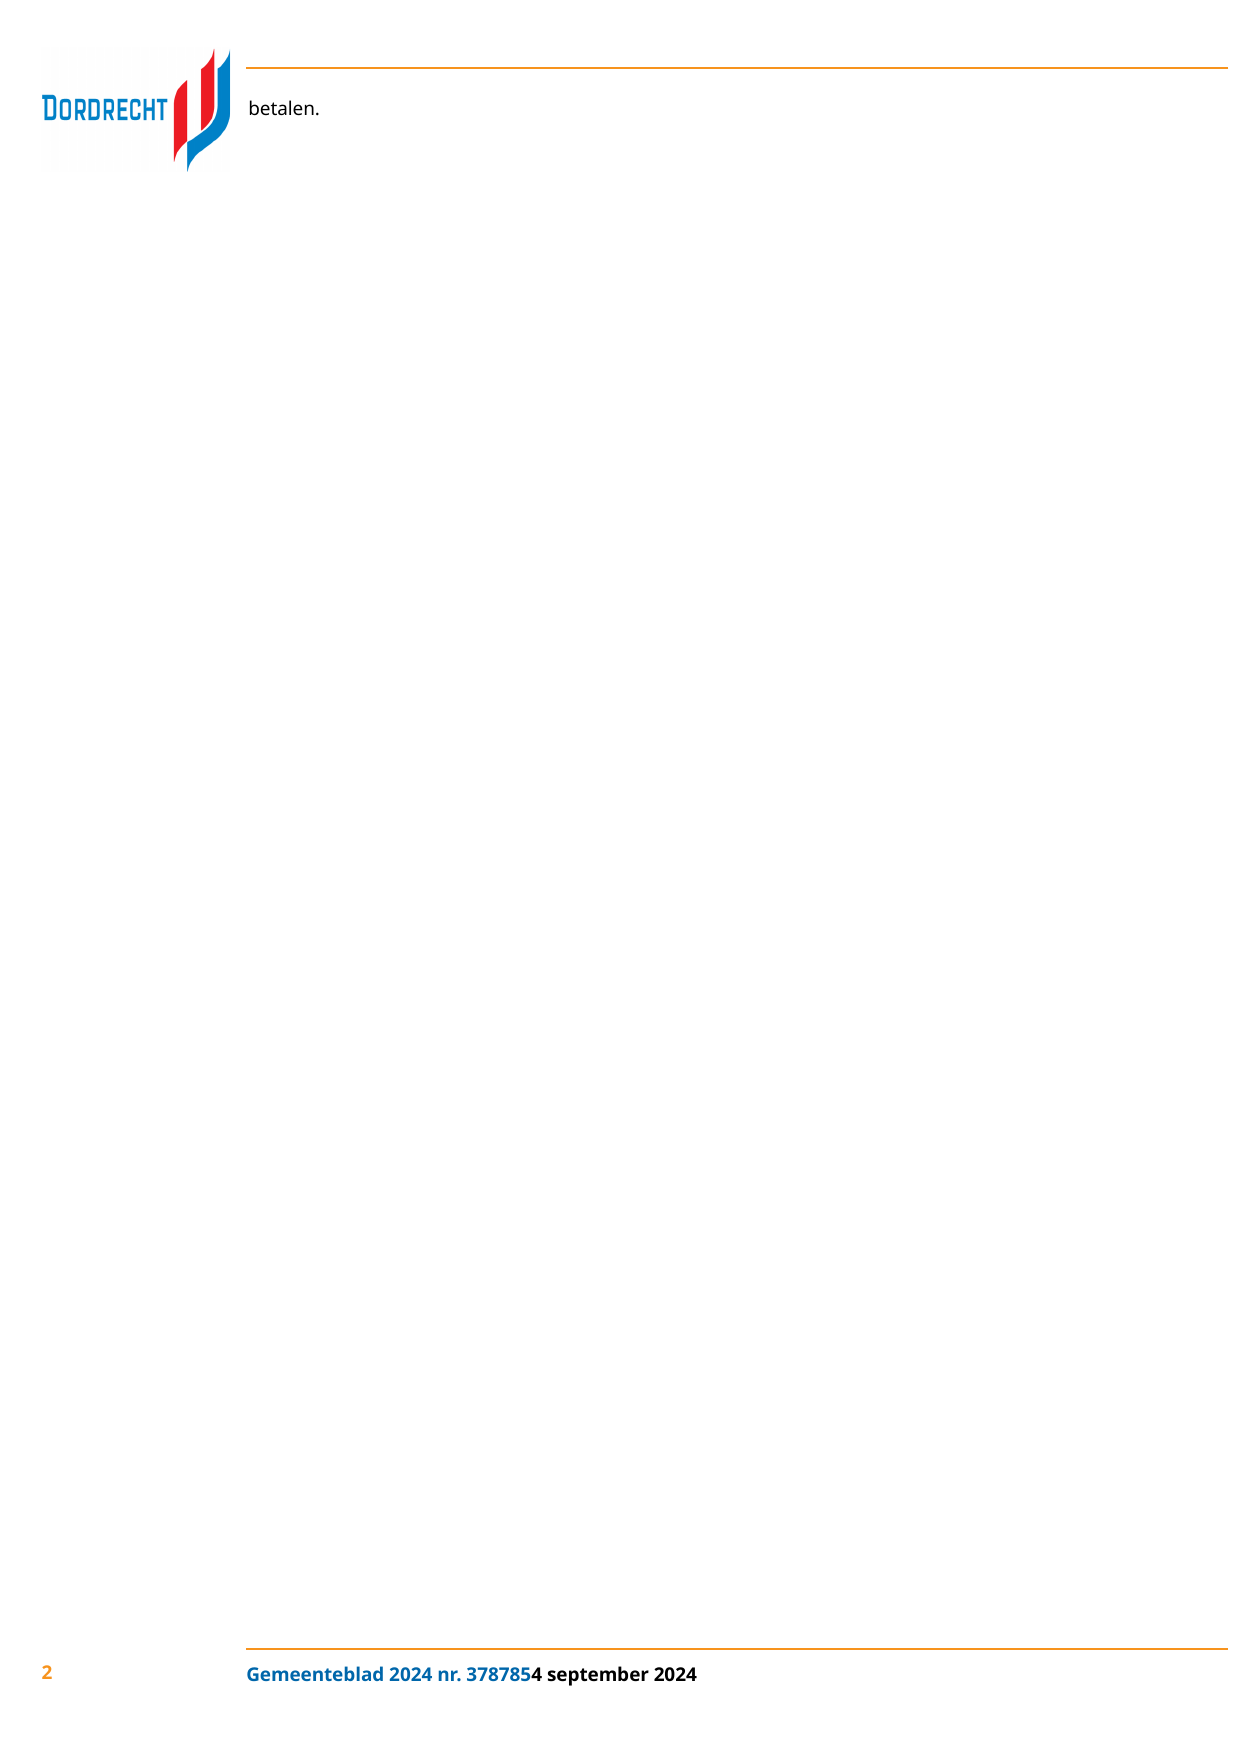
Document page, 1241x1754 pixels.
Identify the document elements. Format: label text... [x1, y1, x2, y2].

picture [41, 47, 231, 172]
text betalen. [248, 95, 1152, 121]
